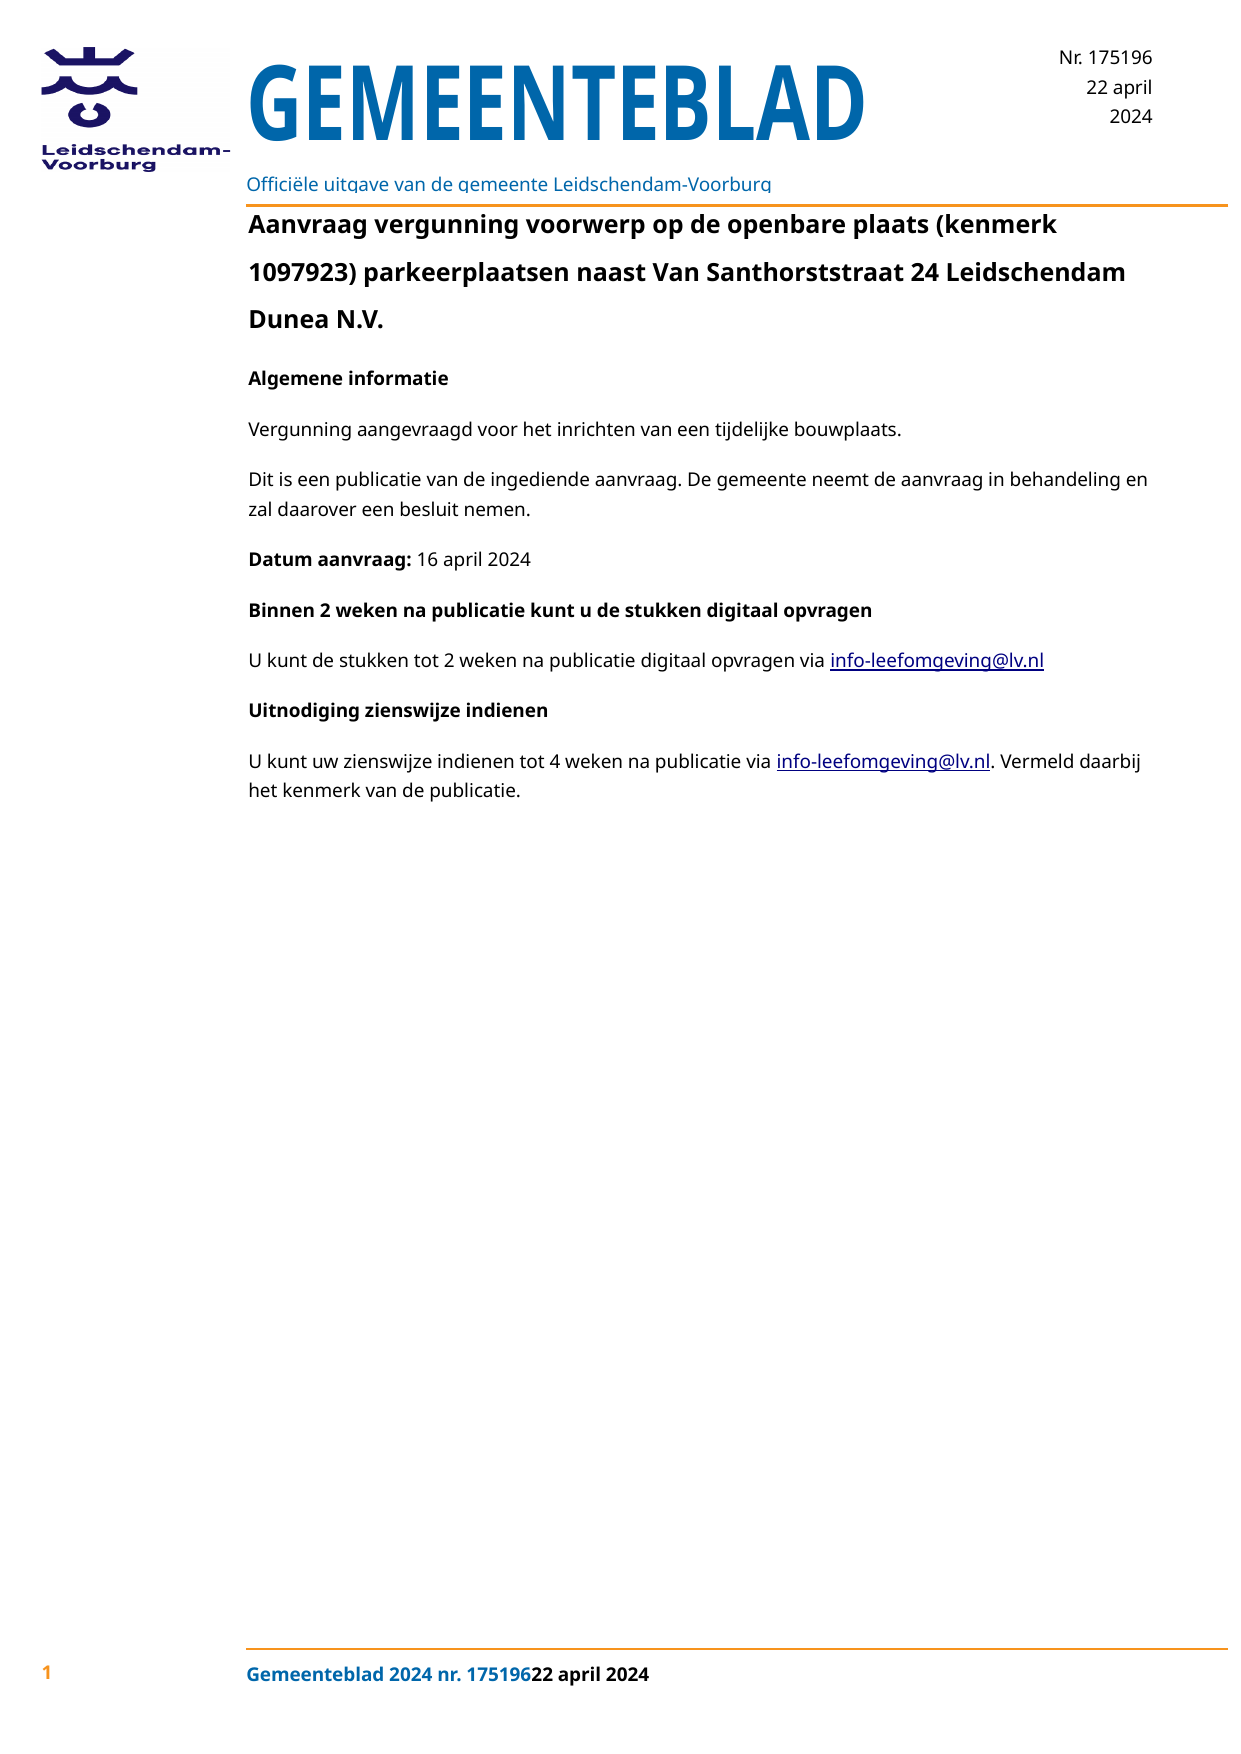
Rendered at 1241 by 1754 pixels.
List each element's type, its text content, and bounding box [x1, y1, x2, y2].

picture [41, 47, 231, 172]
text Aanvraag vergunning voorwerp op de openbare plaats (kenmerk 1097923) parkeerplaatsen naast Van Santhorststraat 24 Leidschendam Dunea N.V. [248, 207, 1152, 336]
text U kunt uw zienswijze indienen tot 4 weken na publicatie via info-leefomgeving@lv.nl. Vermeld daarbij het kenmerk van de publicatie. [248, 748, 1152, 803]
text Datum aanvraag: 16 april 2024 [248, 546, 1152, 572]
text U kunt de stukken tot 2 weken na publicatie digitaal opvragen via info-leefomgeving@lv.nl [248, 647, 1152, 673]
text Algemene informatie [248, 366, 1152, 391]
text Binnen 2 weken na publicatie kunt u de stukken digitaal opvragen [248, 597, 1152, 622]
text Dit is een publicatie van de ingediende aanvraag. De gemeente neemt de aanvraag in behandeling en zal daarover een besluit nemen. [248, 466, 1152, 522]
text Uitnodiging zienswijze indienen [248, 698, 1152, 723]
text Vergunning aangevraagd voor het inrichten van een tijdelijke bouwplaats. [248, 416, 1152, 442]
